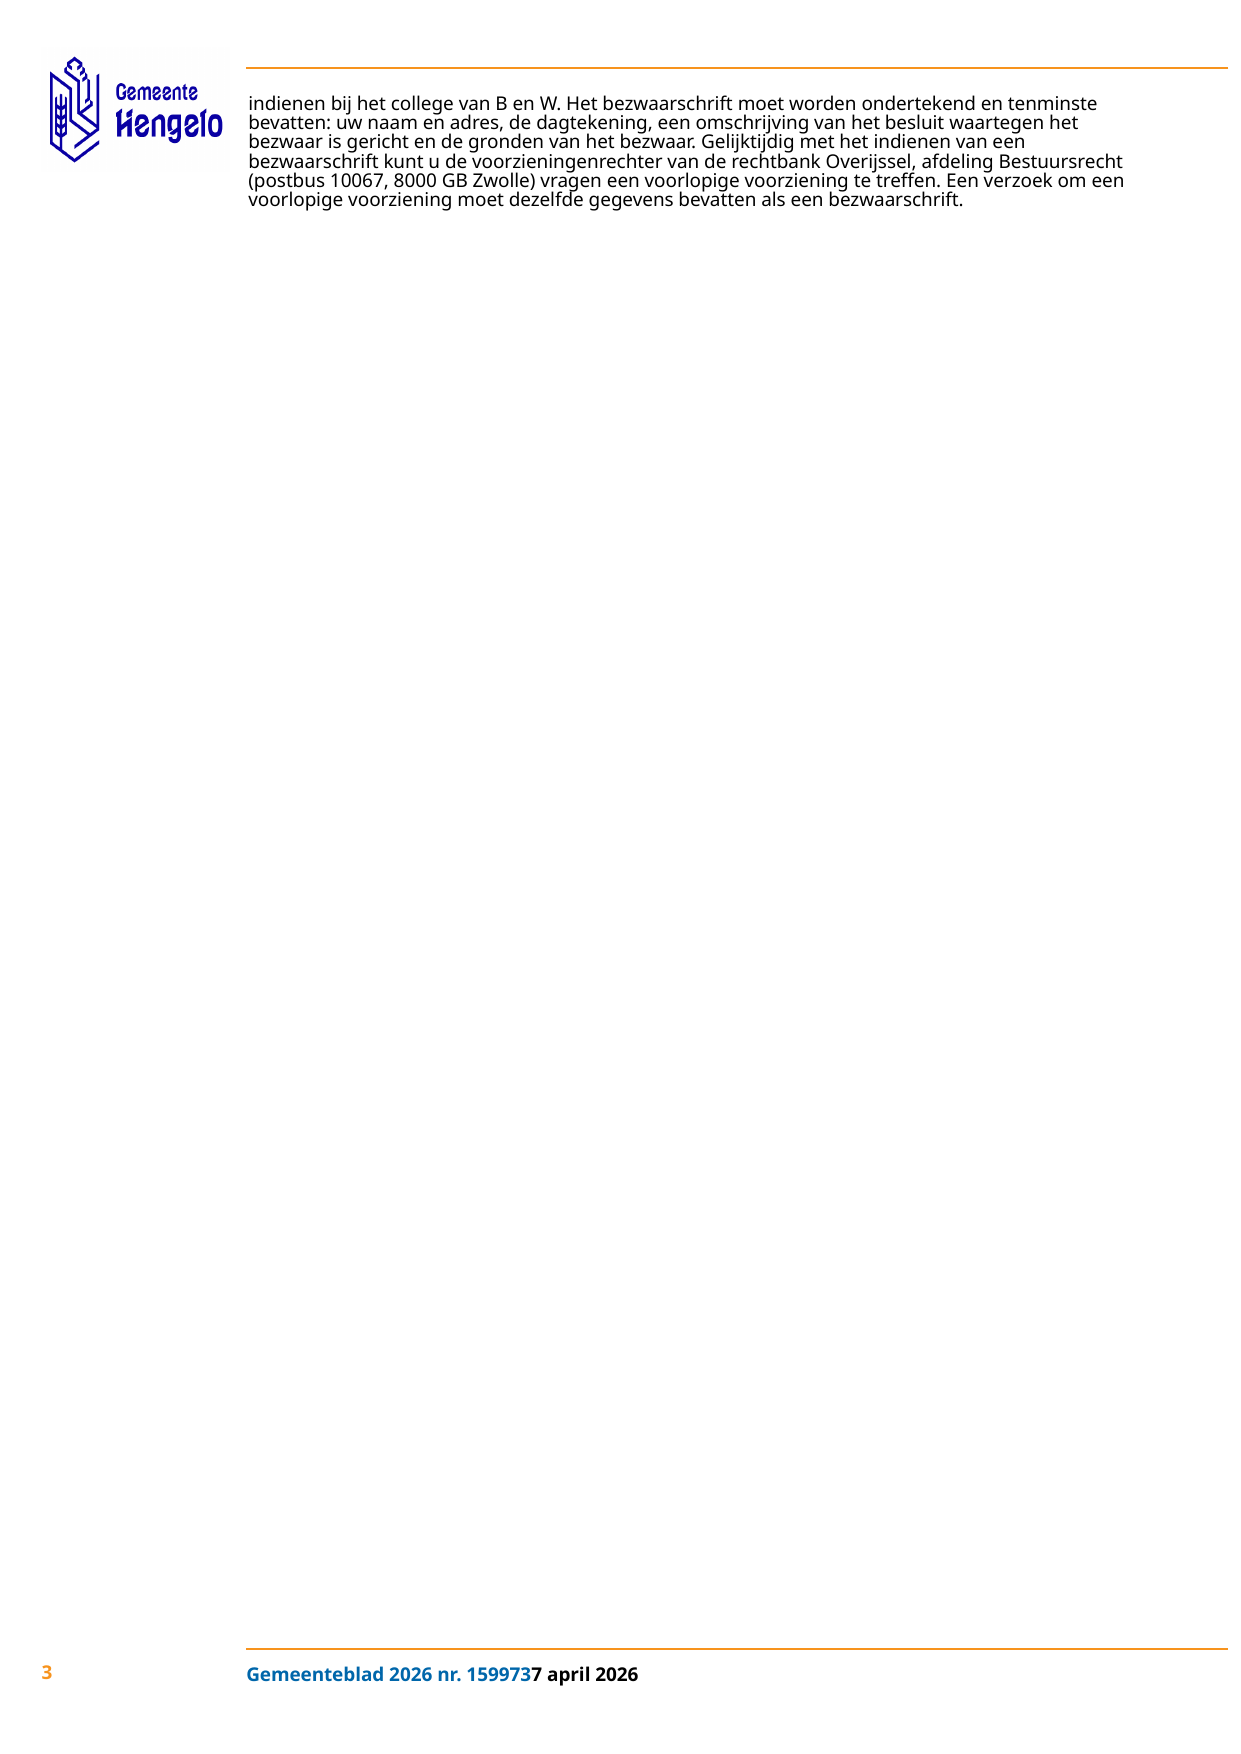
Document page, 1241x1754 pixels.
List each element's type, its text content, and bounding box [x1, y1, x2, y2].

text indienen bij het college van B en W. Het bezwaarschrift moet worden ondertekend en tenminste bevatten: uw naam en adres, de dagtekening, een omschrijving van het besluit waartegen het bezwaar is gericht en de gronden van het bezwaar. Gelijktijdig met het indienen van een bezwaarschrift kunt u de voorzieningenrechter van de rechtbank Overijssel, afdeling Bestuursrecht (postbus 10067, 8000 GB Zwolle) vragen een voorlopige voorziening te treffen. Een verzoek om een voorlopige voorziening moet dezelfde gegevens bevatten als een bezwaarschrift. [248, 95, 1152, 210]
picture [41, 47, 231, 172]
